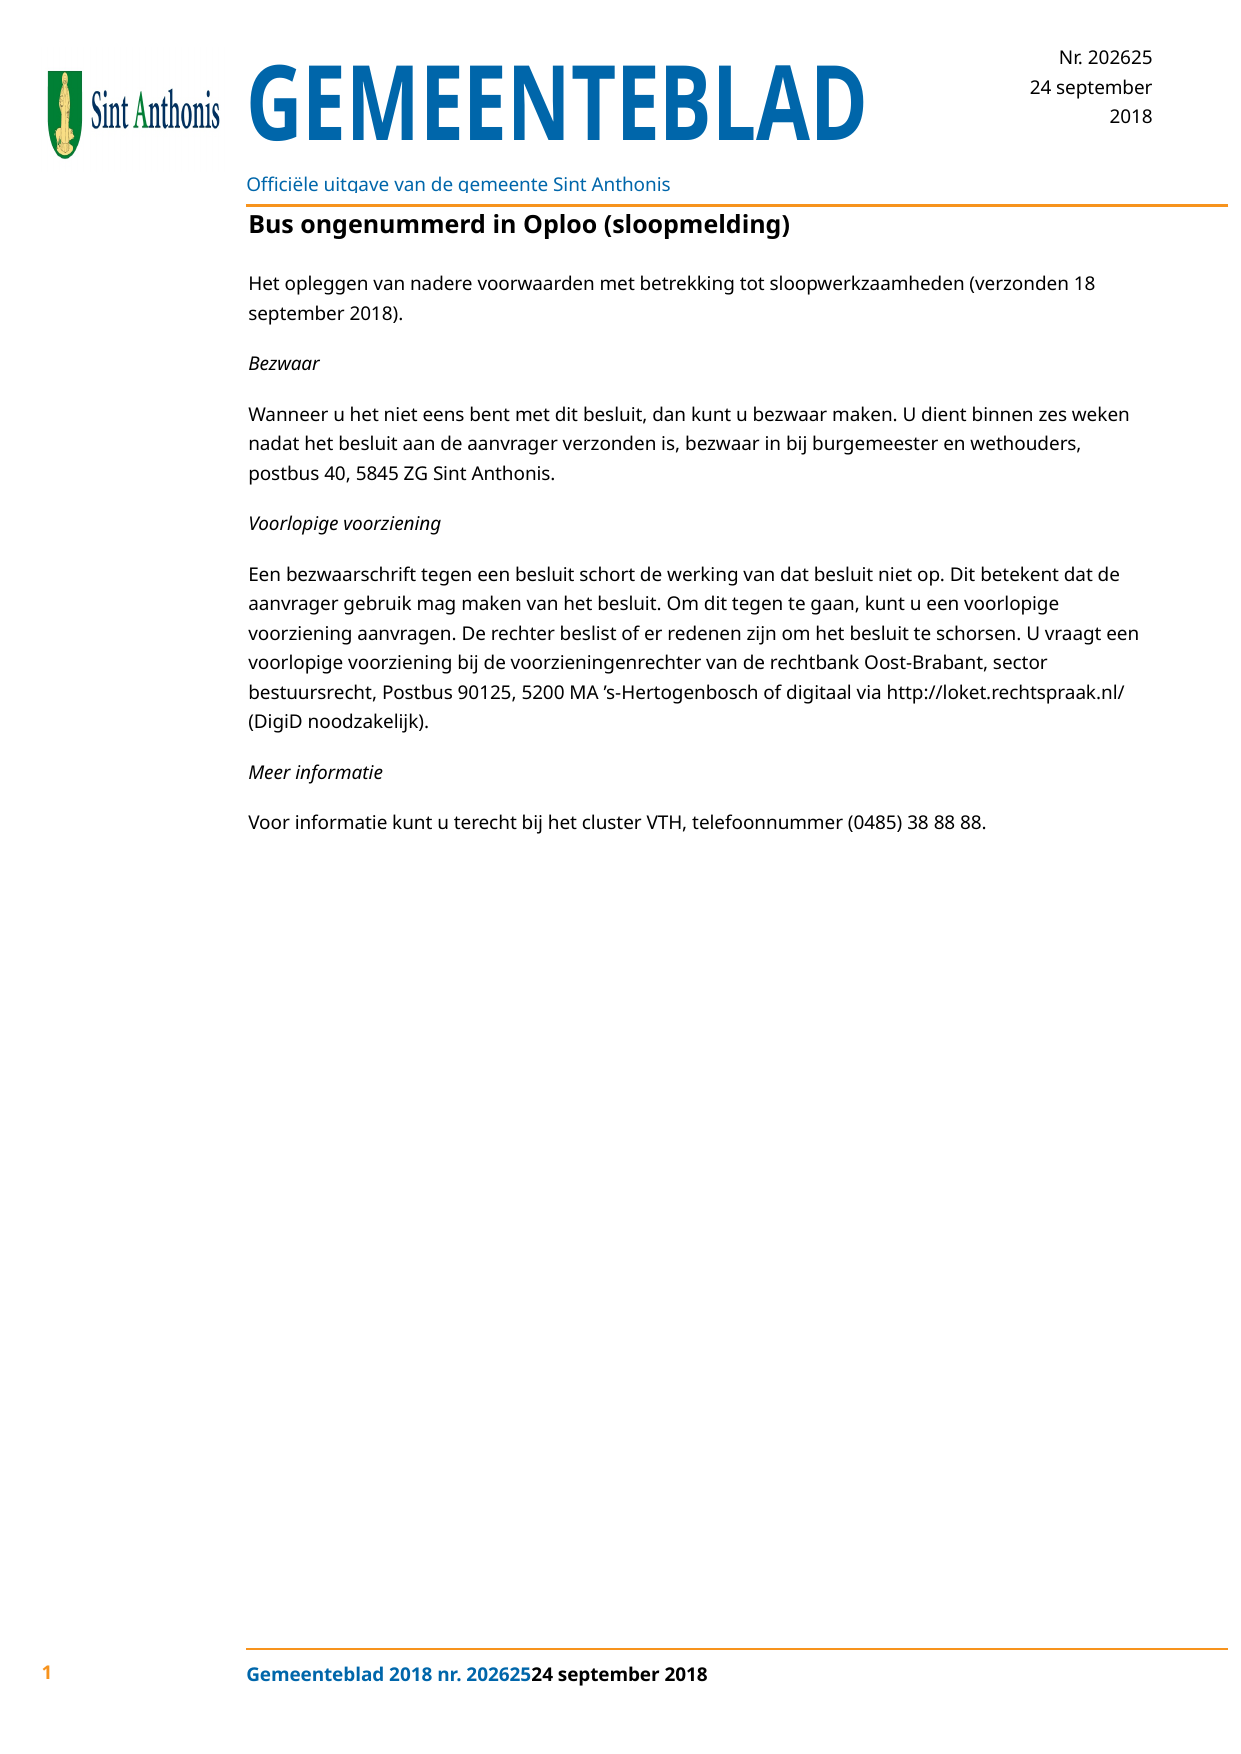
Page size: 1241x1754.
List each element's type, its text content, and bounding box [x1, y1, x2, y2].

text Een bezwaarschrift tegen een besluit schort de werking van dat besluit niet op. Dit betekent dat de aanvrager gebruik mag maken van het besluit. Om dit tegen te gaan, kunt u een voorlopige voorziening aanvragen. De rechter beslist of er redenen zijn om het besluit te schorsen. U vraagt een voorlopige voorziening bij de voorzieningenrechter van de rechtbank Oost-Brabant, sector bestuursrecht, Postbus 90125, 5200 MA ’s-Hertogenbosch of digitaal via http://loket.rechtspraak.nl/ (DigiD noodzakelijk). [248, 561, 1152, 734]
text Meer informatie [248, 759, 1152, 785]
picture [41, 47, 231, 172]
text Wanneer u het niet eens bent met dit besluit, dan kunt u bezwaar maken. U dient binnen zes weken nadat het besluit aan de aanvrager verzonden is, bezwaar in bij burgemeester en wethouders, postbus 40, 5845 ZG Sint Anthonis. [248, 401, 1152, 486]
text Bus ongenummerd in Oploo (sloopmelding) [248, 207, 1152, 241]
text Voorlopige voorziening [248, 510, 1152, 536]
text Het opleggen van nadere voorwaarden met betrekking tot sloopwerkzaamheden (verzonden 18 september 2018). [248, 270, 1152, 326]
text Bezwaar [248, 350, 1152, 376]
text Voor informatie kunt u terecht bij het cluster VTH, telefoonnummer (0485) 38 88 88. [248, 809, 1152, 835]
